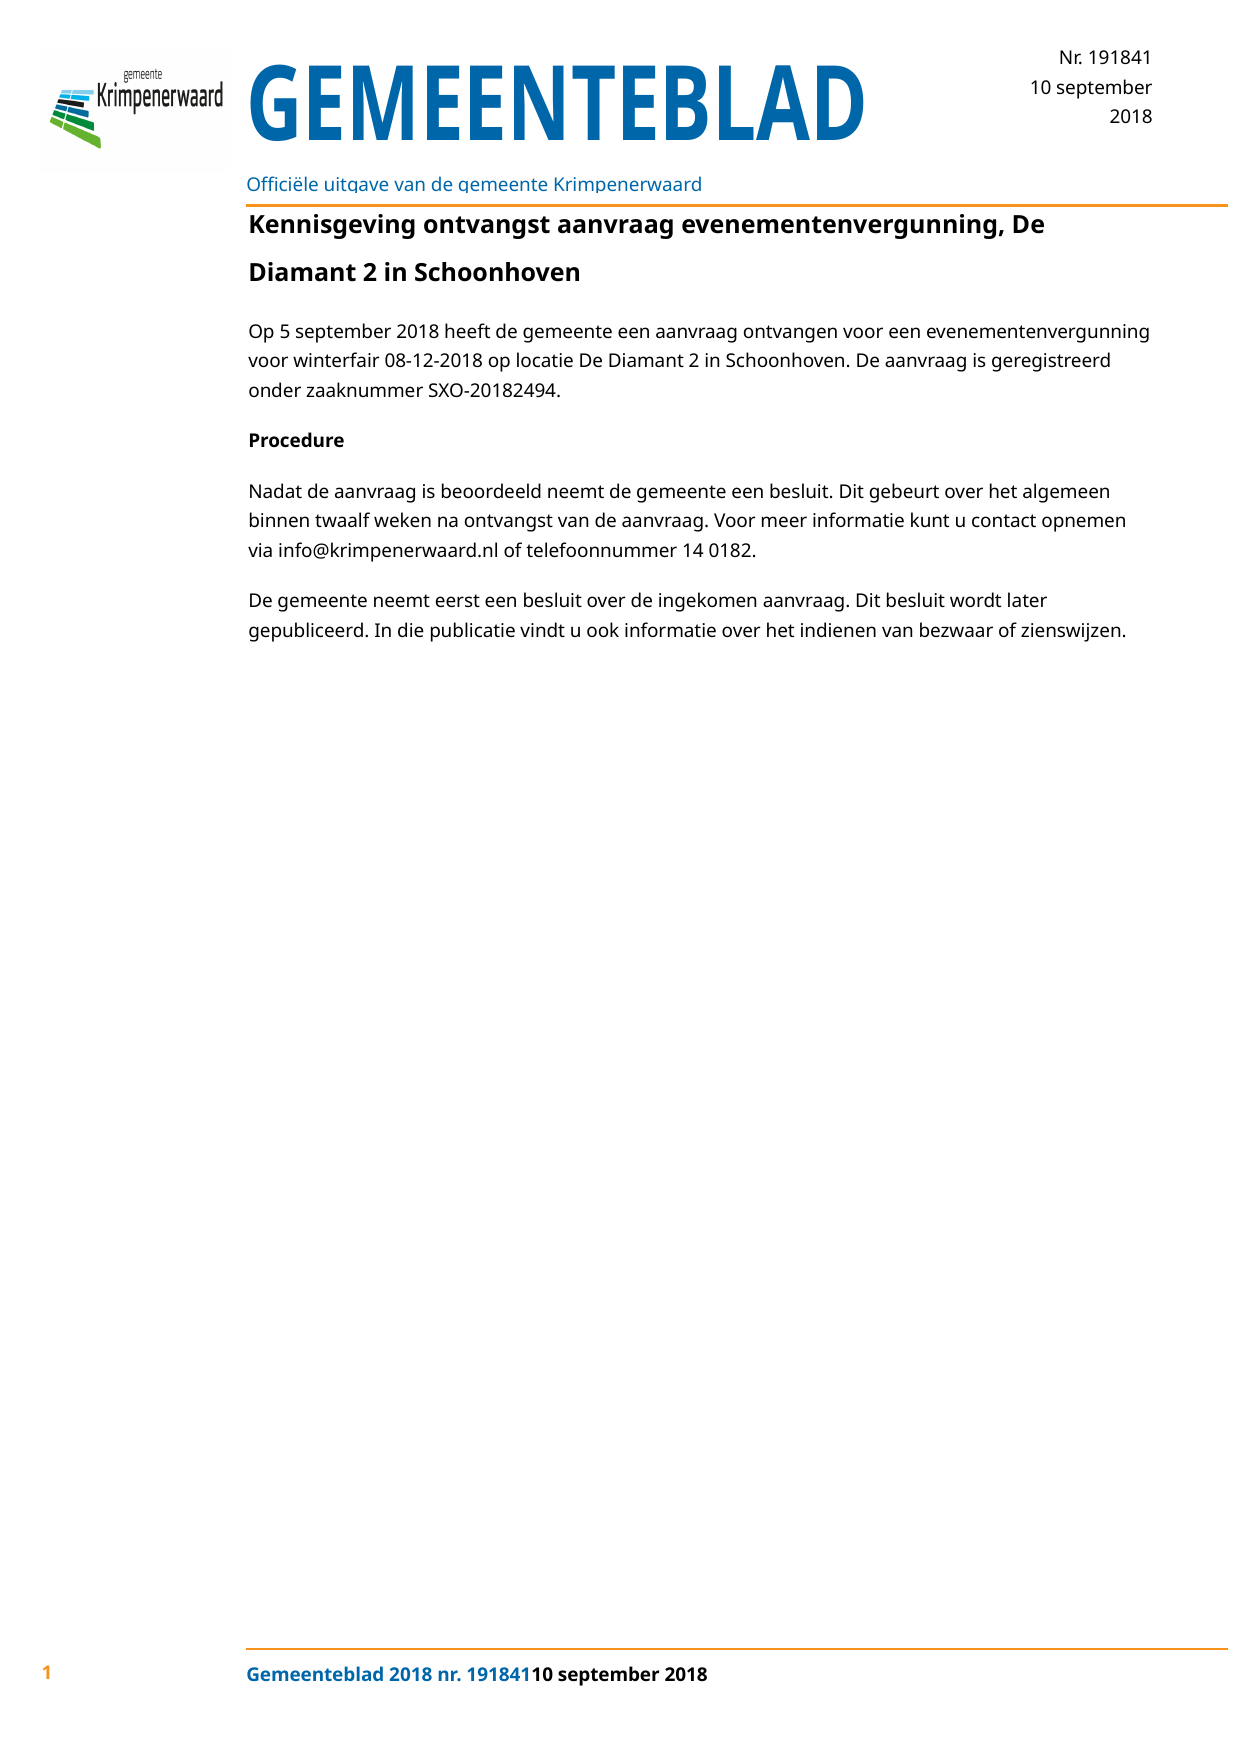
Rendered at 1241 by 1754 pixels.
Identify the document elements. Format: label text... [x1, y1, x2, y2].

text De gemeente neemt eerst een besluit over de ingekomen aanvraag. Dit besluit wordt later gepubliceerd. In die publicatie vindt u ook informatie over het indienen van bezwaar of zienswijzen. [248, 587, 1152, 643]
text Op 5 september 2018 heeft de gemeente een aanvraag ontvangen voor een evenementenvergunning voor winterfair 08-12-2018 op locatie De Diamant 2 in Schoonhoven. De aanvraag is geregistreerd onder zaaknummer SXO-20182494. [248, 318, 1152, 403]
text Nadat de aanvraag is beoordeeld neemt de gemeente een besluit. Dit gebeurt over het algemeen binnen twaalf weken na ontvangst van de aanvraag. Voor meer informatie kunt u contact opnemen via info@krimpenerwaard.nl of telefoonnummer 14 0182. [248, 478, 1152, 563]
text Kennisgeving ontvangst aanvraag evenementenvergunning, De Diamant 2 in Schoonhoven [248, 207, 1152, 288]
picture [41, 47, 231, 172]
text Procedure [248, 427, 1152, 453]
